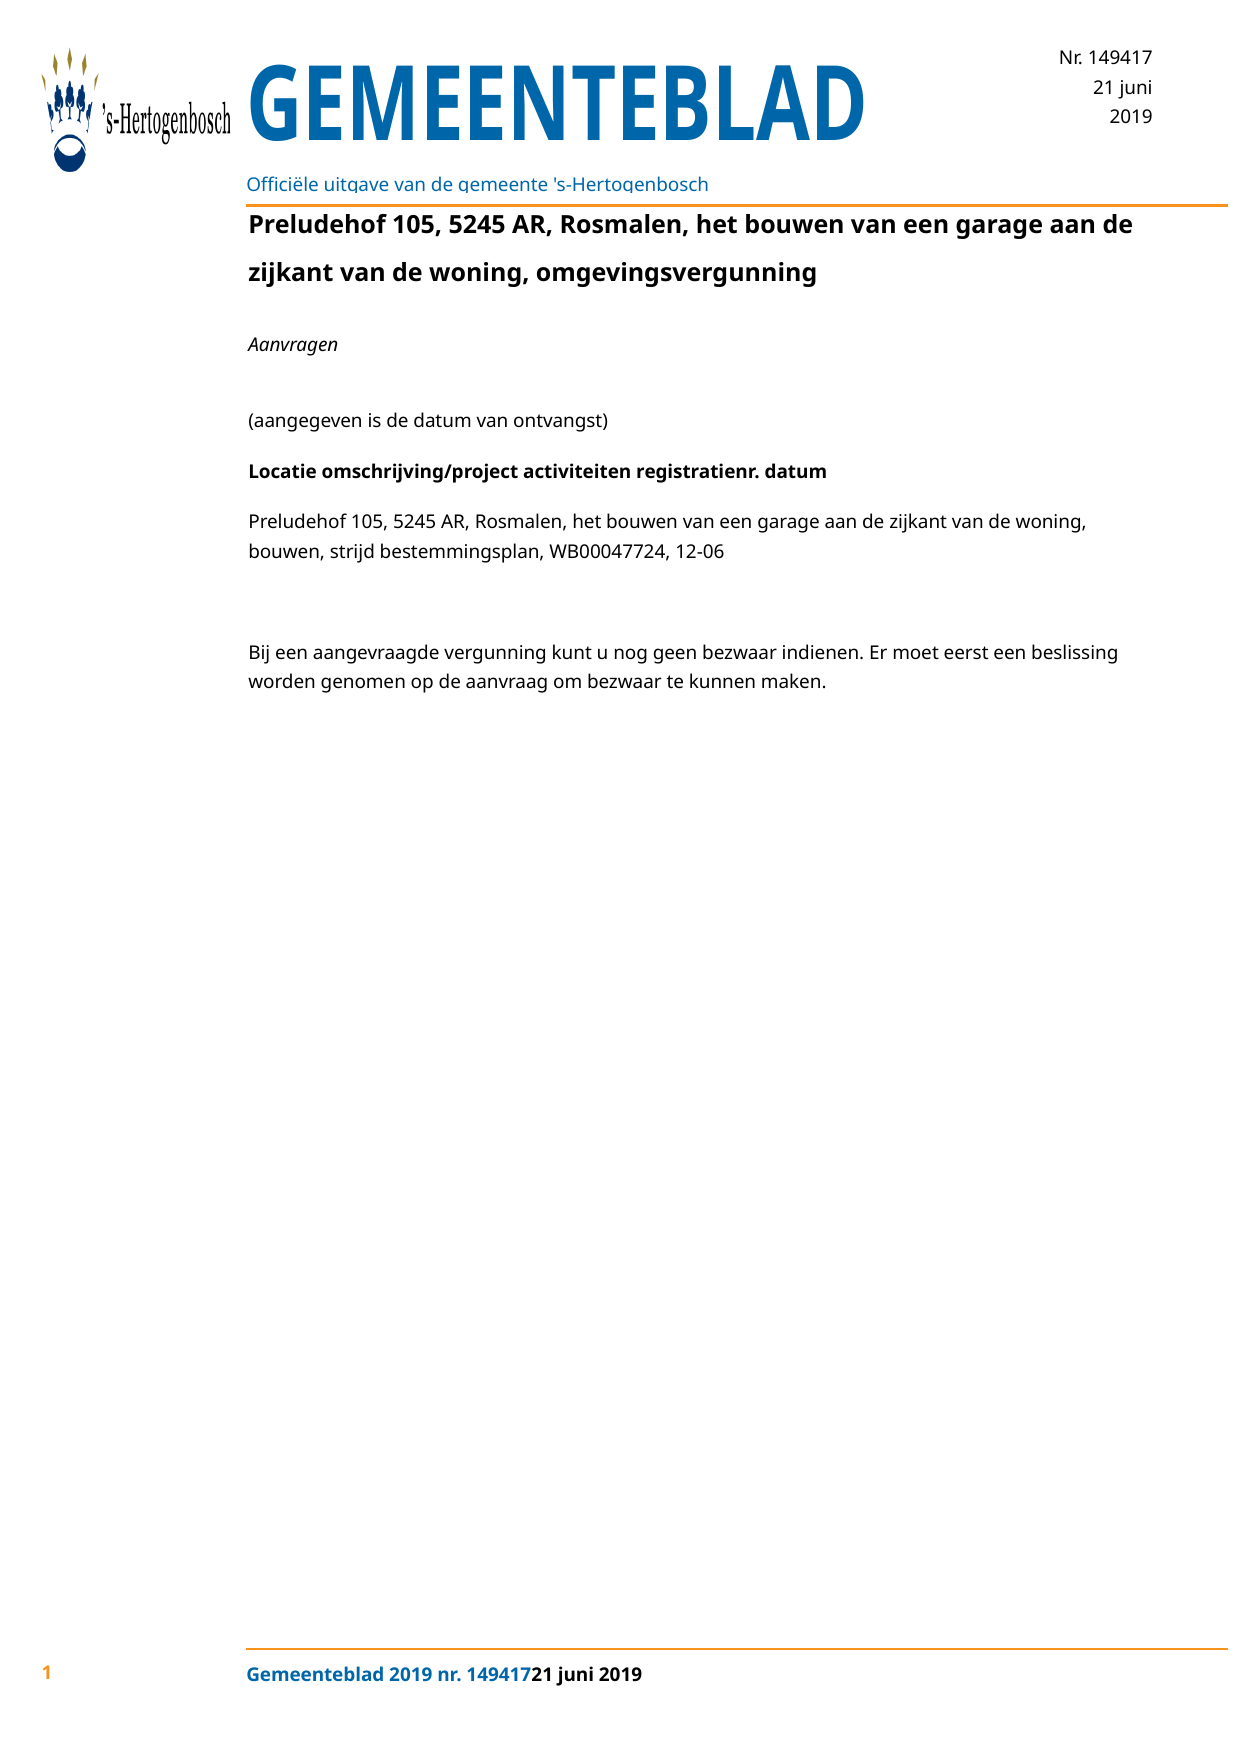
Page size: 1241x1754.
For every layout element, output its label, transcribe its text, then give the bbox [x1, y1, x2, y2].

text Preludehof 105, 5245 AR, Rosmalen, het bouwen van een garage aan de zijkant van de woning, omgevingsvergunning [248, 207, 1152, 288]
text Preludehof 105, 5245 AR, Rosmalen, het bouwen van een garage aan de zijkant van de woning, bouwen, strijd bestemmingsplan, WB00047724, 12-06 [248, 508, 1152, 564]
text Locatie omschrijving/project activiteiten registratienr. datum [248, 458, 1152, 484]
text (aangegeven is de datum van ontvangst) [248, 408, 1152, 433]
picture [41, 47, 231, 172]
text Aanvragen [248, 331, 1152, 357]
text Bij een aangevraagde vergunning kunt u nog geen bezwaar indienen. Er moet eerst een beslissing worden genomen op de aanvraag om bezwaar te kunnen maken. [248, 639, 1152, 694]
